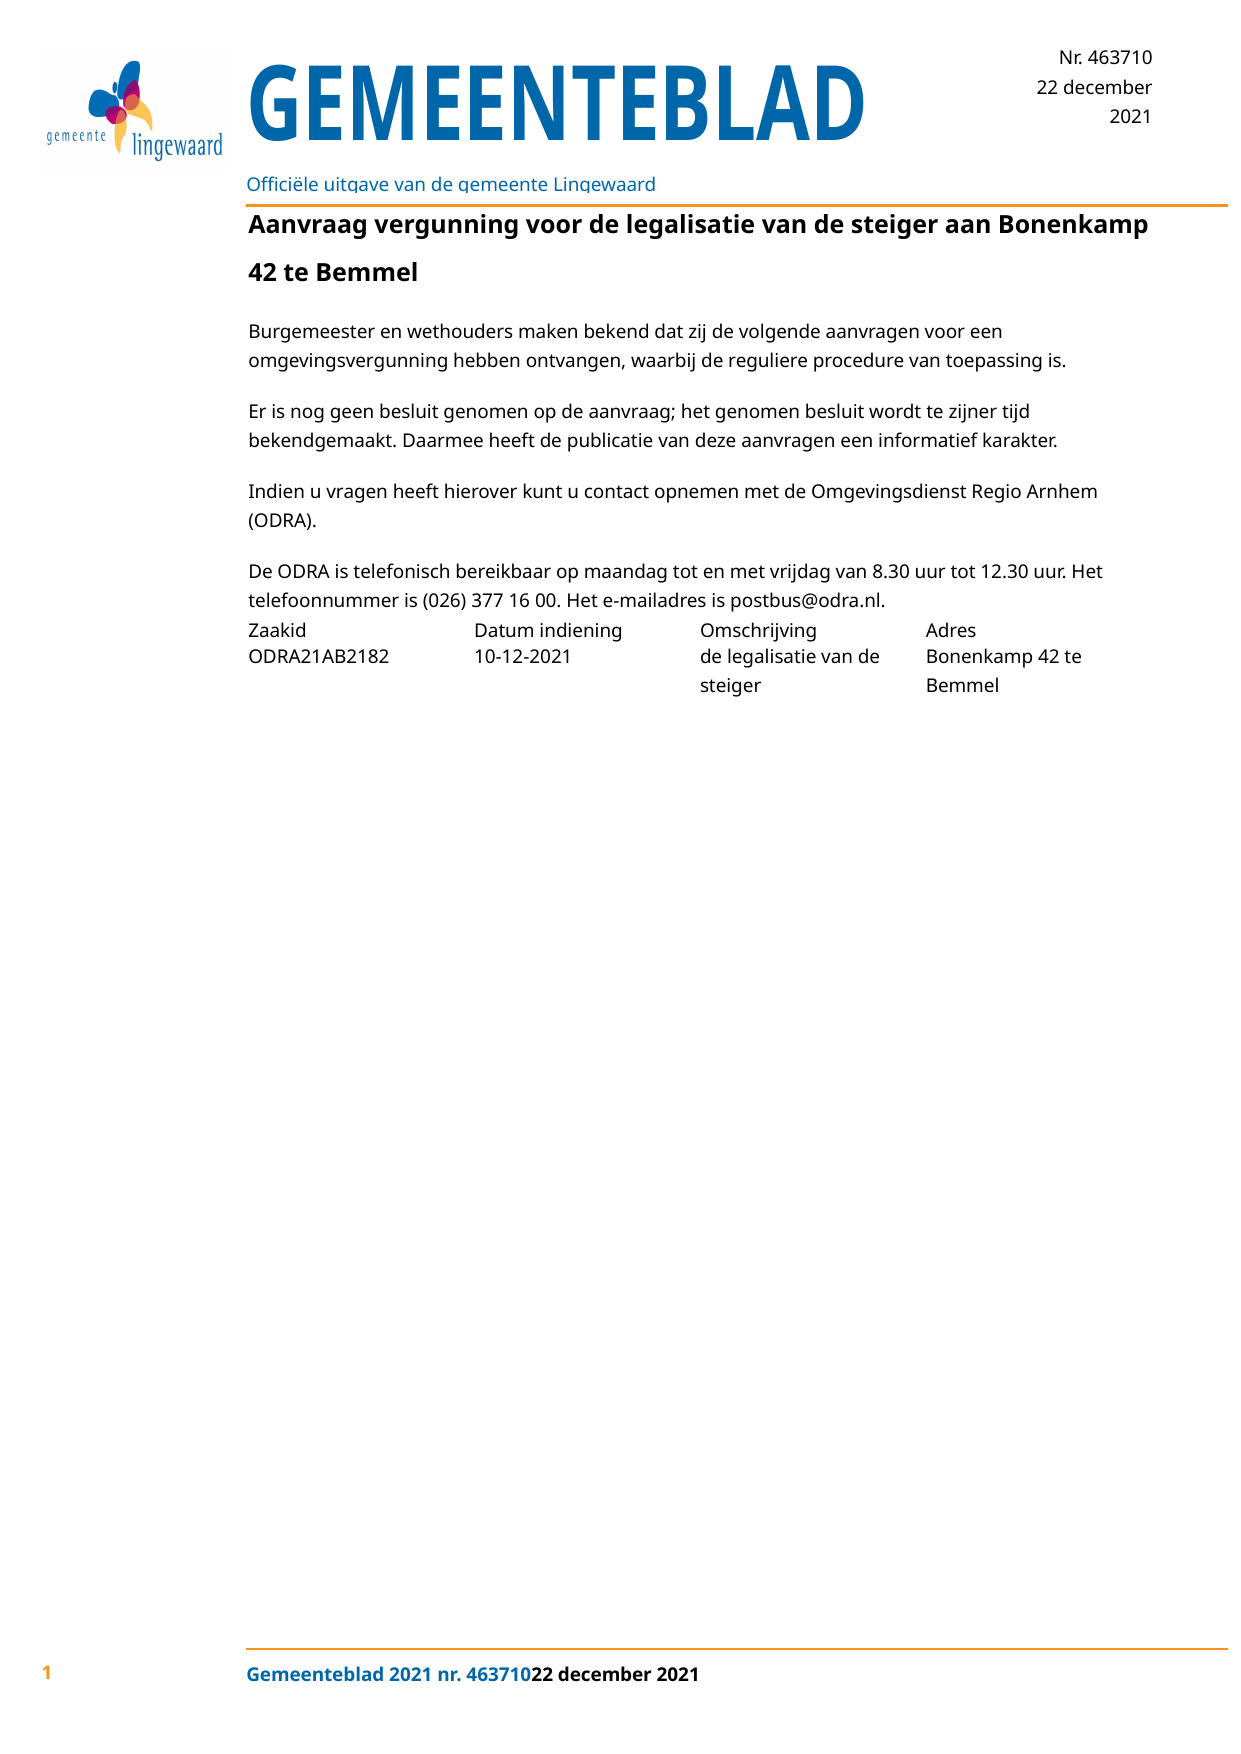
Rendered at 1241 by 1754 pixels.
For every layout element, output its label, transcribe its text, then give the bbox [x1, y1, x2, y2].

table_cell 10-12-2021 [474, 643, 700, 698]
table_cell Bonenkamp 42 te Bemmel [926, 643, 1152, 698]
text Indien u vragen heeft hierover kunt u contact opnemen met de Omgevingsdienst Regio Arnhem (ODRA). [248, 478, 1152, 533]
text Aanvraag vergunning voor de legalisatie van de steiger aan Bonenkamp 42 te Bemmel [248, 207, 1152, 288]
table_header Omschrijving [700, 617, 926, 643]
text De ODRA is telefonisch bereikbaar op maandag tot en met vrijdag van 8.30 uur tot 12.30 uur. Het telefoonnummer is (026) 377 16 00. Het e-mailadres is postbus@odra.nl. [248, 558, 1152, 613]
text Er is nog geen besluit genomen op de aanvraag; het genomen besluit wordt te zijner tijd bekendgemaakt. Daarmee heeft de publicatie van deze aanvragen een informatief karakter. [248, 398, 1152, 453]
table_header Zaakid [248, 617, 474, 643]
table_cell ODRA21AB2182 [248, 643, 474, 698]
table_cell de legalisatie van de steiger [700, 643, 926, 698]
picture [41, 47, 231, 172]
text Burgemeester en wethouders maken bekend dat zij de volgende aanvragen voor een omgevingsvergunning hebben ontvangen, waarbij de reguliere procedure van toepassing is. [248, 318, 1152, 373]
table_header Datum indiening [474, 617, 700, 643]
table_header Adres [926, 617, 1152, 643]
